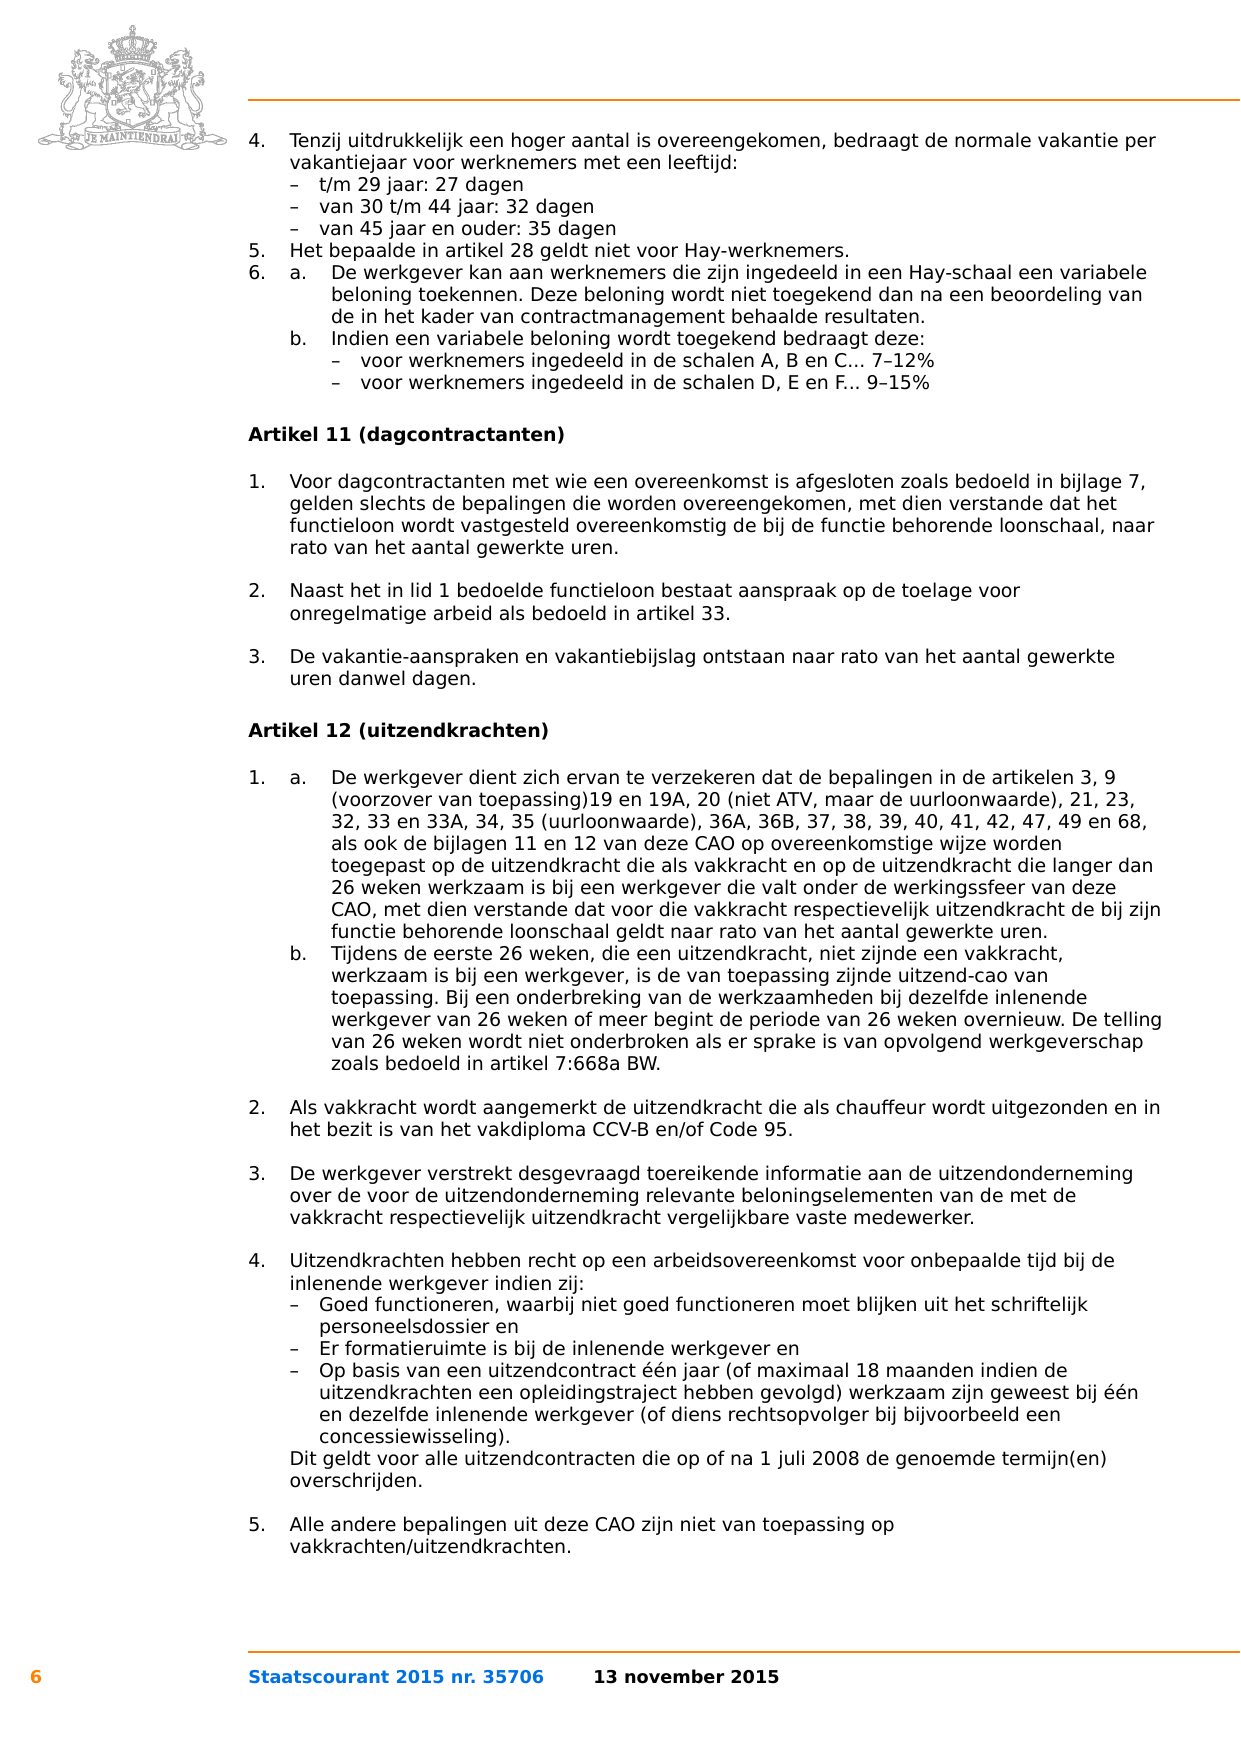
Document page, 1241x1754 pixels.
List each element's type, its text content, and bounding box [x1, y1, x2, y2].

text – t/m 29 jaar: 27 dagen [289, 174, 1163, 196]
text – Goed functioneren, waarbij niet goed functioneren moet blijken uit het schriftelijk personeelsdossier en [289, 1294, 1163, 1338]
subtitle Artikel 12 (uitzendkrachten) [248, 720, 1163, 742]
picture [38, 25, 227, 150]
text 4. Tenzij uitdrukkelijk een hoger aantal is overeengekomen, bedraagt de normale vakantie per vakantiejaar voor werknemers met een leeftijd: [248, 130, 1163, 174]
text – Er formatieruimte is bij de inlenende werkgever en [289, 1338, 1163, 1360]
text – Op basis van een uitzendcontract één jaar (of maximaal 18 maanden indien de uitzendkrachten een opleidingstraject hebben gevolgd) werkzaam zijn geweest bij één en dezelfde inlenende werkgever (of diens rechtsopvolger bij bijvoorbeeld een concessiewisseling). [289, 1360, 1163, 1448]
subtitle Artikel 11 (dagcontractanten) [248, 424, 1163, 446]
text b. Indien een variabele beloning wordt toegekend bedraagt deze: [289, 328, 1163, 350]
text 2. Naast het in lid 1 bedoelde functieloon bestaat aanspraak op de toelage voor onregelmatige arbeid als bedoeld in artikel 33. [248, 580, 1163, 624]
text 1. Voor dagcontractanten met wie een overeenkomst is afgesloten zoals bedoeld in bijlage 7, gelden slechts de bepalingen die worden overeengekomen, met dien verstande dat het functieloon wordt vastgesteld overeenkomstig de bij de functie behorende loonschaal, naar rato van het aantal gewerkte uren. [248, 471, 1163, 558]
text 6. a. De werkgever kan aan werknemers die zijn ingedeeld in een Hay-schaal een variabele beloning toekennen. Deze beloning wordt niet toegekend dan na een beoordeling van de in het kader van contractmanagement behaalde resultaten. [248, 262, 1163, 328]
text 5. Het bepaalde in artikel 28 geldt niet voor Hay-werknemers. [248, 240, 1163, 262]
text 2. Als vakkracht wordt aangemerkt de uitzendkracht die als chauffeur wordt uitgezonden en in het bezit is van het vakdiploma CCV-B en/of Code 95. [248, 1097, 1163, 1141]
text – voor werknemers ingedeeld in de schalen D, E en F... 9–15% [331, 372, 1163, 394]
text – van 30 t/m 44 jaar: 32 dagen [289, 196, 1163, 218]
text – van 45 jaar en ouder: 35 dagen [289, 218, 1163, 240]
text 5. Alle andere bepalingen uit deze CAO zijn niet van toepassing op vakkrachten/uitzendkrachten. [248, 1514, 1163, 1558]
text 4. Uitzendkrachten hebben recht op een arbeidsovereenkomst voor onbepaalde tijd bij de inlenende werkgever indien zij: [248, 1250, 1163, 1294]
text 3. De vakantie-aanspraken en vakantiebijslag ontstaan naar rato van het aantal gewerkte uren danwel dagen. [248, 646, 1163, 690]
text – voor werknemers ingedeeld in de schalen A, B en C... 7–12% [331, 350, 1163, 372]
text 1. a. De werkgever dient zich ervan te verzekeren dat de bepalingen in de artikelen 3, 9 (voorzover van toepassing)19 en 19A, 20 (niet ATV, maar de uurloonwaarde), 21, 23, 32, 33 en 33A, 34, 35 (uurloonwaarde), 36A, 36B, 37, 38, 39, 40, 41, 42, 47, 49 en 68, als ook de bijlagen 11 en 12 van deze CAO op overeenkomstige wijze worden toegepast op de uitzendkracht die als vakkracht en op de uitzendkracht die langer dan 26 weken werkzaam is bij een werkgever die valt onder de werkingssfeer van deze CAO, met dien verstande dat voor die vakkracht respectievelijk uitzendkracht de bij zijn functie behorende loonschaal geldt naar rato van het aantal gewerkte uren. [248, 767, 1163, 943]
text b. Tijdens de eerste 26 weken, die een uitzendkracht, niet zijnde een vakkracht, werkzaam is bij een werkgever, is de van toepassing zijnde uitzend-cao van toepassing. Bij een onderbreking van de werkzaamheden bij dezelfde inlenende werkgever van 26 weken of meer begint de periode van 26 weken overnieuw. De telling van 26 weken wordt niet onderbroken als er sprake is van opvolgend werkgeverschap zoals bedoeld in artikel 7:668a BW. [289, 943, 1163, 1075]
text 3. De werkgever verstrekt desgevraagd toereikende informatie aan de uitzendonderneming over de voor de uitzendonderneming relevante beloningselementen van de met de vakkracht respectievelijk uitzendkracht vergelijkbare vaste medewerker. [248, 1163, 1163, 1228]
text Dit geldt voor alle uitzendcontracten die op of na 1 juli 2008 de genoemde termijn(en) overschrijden. [289, 1448, 1163, 1492]
